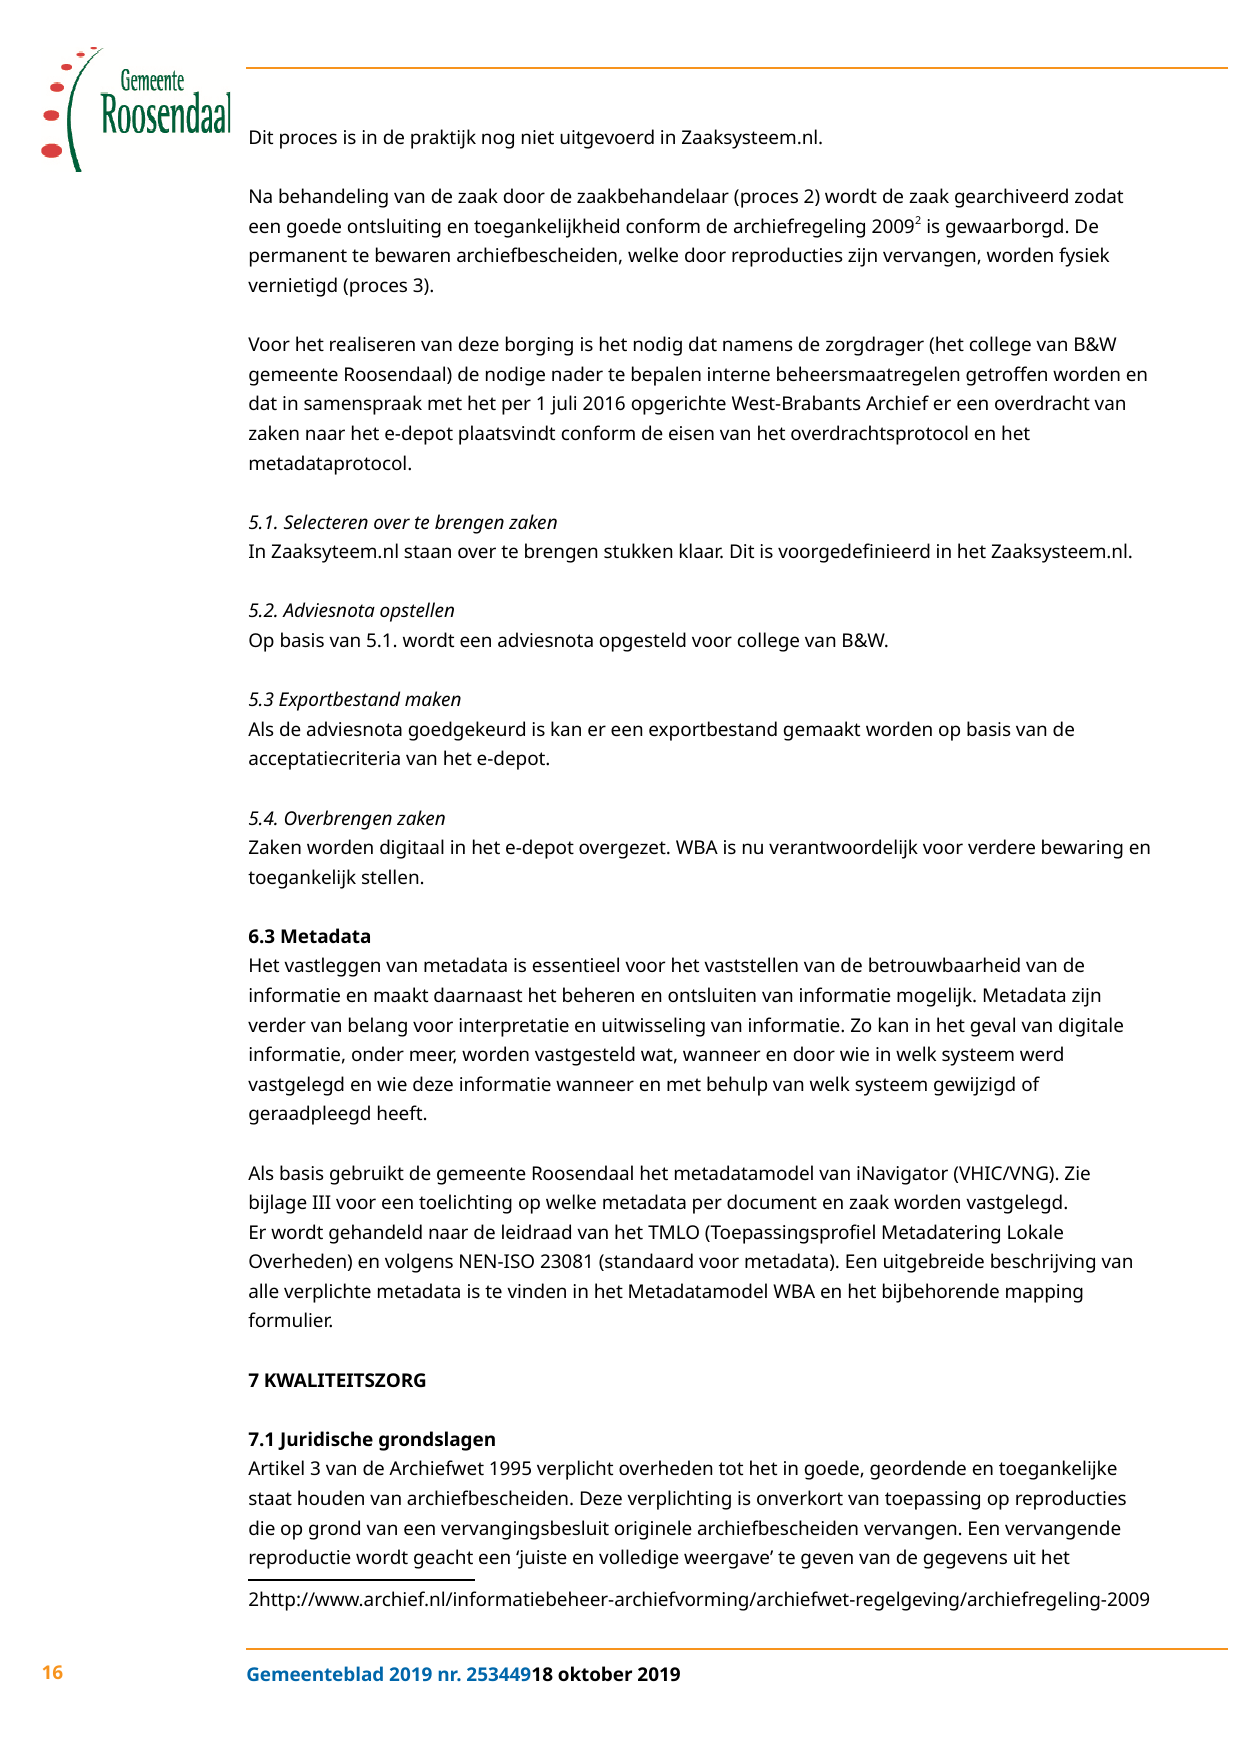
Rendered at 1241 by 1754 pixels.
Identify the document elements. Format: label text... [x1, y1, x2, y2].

text 5.4. Overbrengen zaken [248, 805, 1152, 831]
text Na behandeling van de zaak door de zaakbehandelaar (proces 2) wordt de zaak gearchiveerd zodat een goede ontsluiting en toegankelijkheid conform de archiefregeling 2009 is gewaarborgd. De permanent te bewaren archiefbescheiden, welke door reproducties zijn vervangen, worden fysiek vernietigd (proces 3). [248, 183, 1152, 298]
text Dit proces is in de praktijk nog niet uitgevoerd in Zaaksysteem.nl. [248, 124, 1152, 150]
picture [41, 47, 231, 172]
text Als de adviesnota goedgekeurd is kan er een exportbestand gemaakt worden op basis van de acceptatiecriteria van het e-depot. [248, 716, 1152, 771]
text 7 KWALITEITSZORG [248, 1367, 1152, 1393]
text Er wordt gehandeld naar de leidraad van het TMLO (Toepassingsprofiel Metadatering Lokale Overheden) en volgens NEN-ISO 23081 (standaard voor metadata). Een uitgebreide beschrijving van alle verplichte metadata is te vinden in het Metadatamodel WBA en het bijbehorende mapping formulier. [248, 1219, 1152, 1333]
text 6.3 Metadata [248, 923, 1152, 949]
text Het vastleggen van metadata is essentieel voor het vaststellen van de betrouwbaarheid van de informatie en maakt daarnaast het beheren en ontsluiten van informatie mogelijk. Metadata zijn verder van belang voor interpretatie en uitwisseling van informatie. Zo kan in het geval van digitale informatie, onder meer, worden vastgesteld wat, wanneer en door wie in welk systeem werd vastgelegd en wie deze informatie wanneer en met behulp van welk systeem gewijzigd of geraadpleegd heeft. [248, 953, 1152, 1126]
text 5.1. Selecteren over te brengen zaken [248, 509, 1152, 535]
text Op basis van 5.1. wordt een adviesnota opgesteld voor college van B&W. [248, 627, 1152, 653]
text http://www.archief.nl/informatiebeheer-archiefvorming/archiefwet-regelgeving/archiefregeling-2009 [248, 1586, 1152, 1612]
text Artikel 3 van de Archiefwet 1995 verplicht overheden tot het in goede, geordende en toegankelijke staat houden van archiefbescheiden. Deze verplichting is onverkort van toepassing op reproducties die op grond van een vervangingsbesluit originele archiefbescheiden vervangen. Een vervangende reproductie wordt geacht een ‘juiste en volledige weergave’ te geven van de gegevens uit het [248, 1456, 1152, 1570]
text Voor het realiseren van deze borging is het nodig dat namens de zorgdrager (het college van B&W gemeente Roosendaal) de nodige nader te bepalen interne beheersmaatregelen getroffen worden en dat in samenspraak met het per 1 juli 2016 opgerichte West-Brabants Archief er een overdracht van zaken naar het e-depot plaatsvindt conform de eisen van het overdrachtsprotocol en het metadataprotocol. [248, 331, 1152, 476]
text Zaken worden digitaal in het e-depot overgezet. WBA is nu verantwoordelijk voor verdere bewaring en toegankelijk stellen. [248, 834, 1152, 890]
text 5.3 Exportbestand maken [248, 686, 1152, 712]
text In Zaaksyteem.nl staan over te brengen stukken klaar. Dit is voorgedefinieerd in het Zaaksysteem.nl. [248, 538, 1152, 564]
text 5.2. Adviesnota opstellen [248, 598, 1152, 623]
text Als basis gebruikt de gemeente Roosendaal het metadatamodel van iNavigator (VHIC/VNG). Zie bijlage III voor een toelichting op welke metadata per document en zaak worden vastgelegd. [248, 1160, 1152, 1215]
text 7.1 Juridische grondslagen [248, 1426, 1152, 1452]
